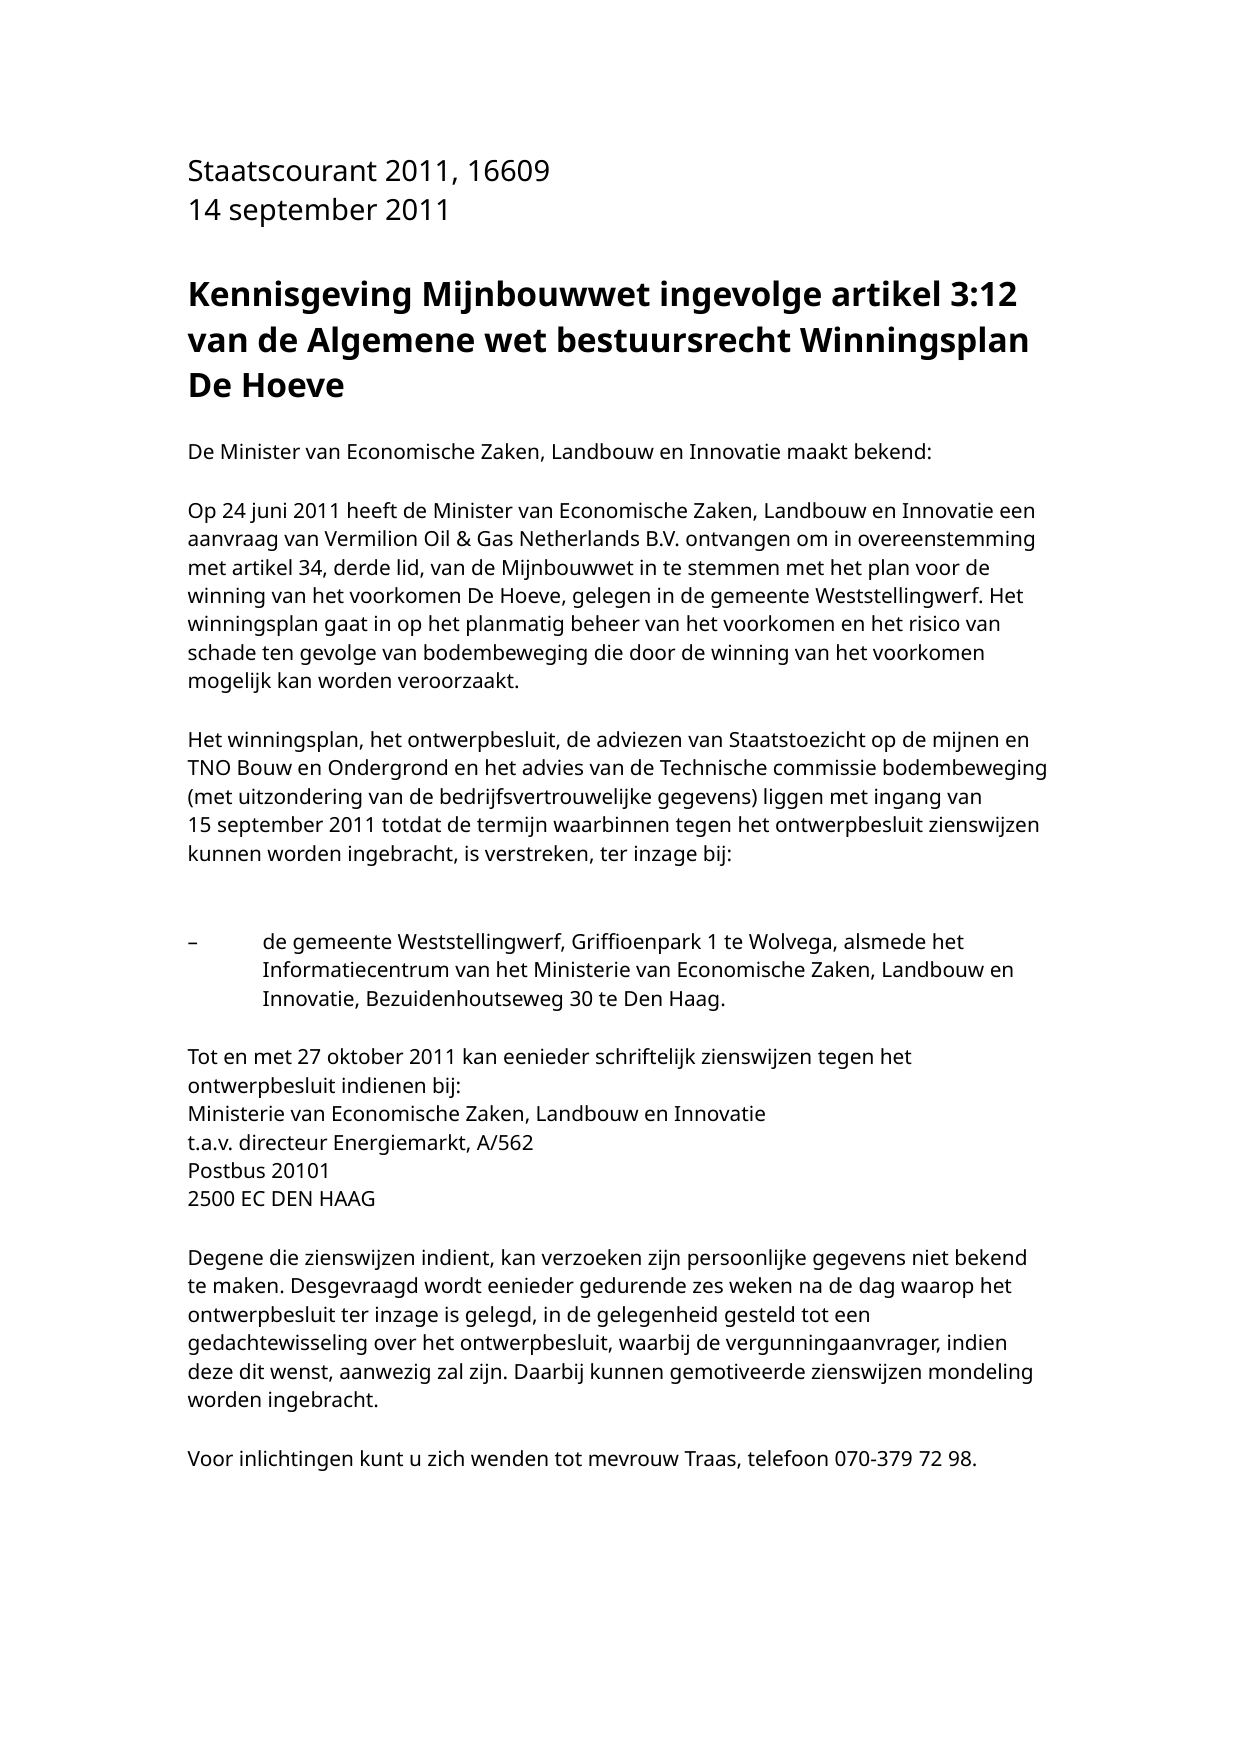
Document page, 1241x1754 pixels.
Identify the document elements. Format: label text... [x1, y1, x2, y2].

text t.a.v. directeur Energiemarkt, A/562 [187, 1128, 1053, 1156]
text Op 24 juni 2011 heeft de Minister van Economische Zaken, Landbouw en Innovatie een aanvraag van Vermilion Oil & Gas Netherlands B.V. ontvangen om in overeenstemming met artikel 34, derde lid, van de Mijnbouwwet in te stemmen met het plan voor de winning van het voorkomen De Hoeve, gelegen in de gemeente Weststellingwerf. Het winningsplan gaat in op het planmatig beheer van het voorkomen en het risico van schade ten gevolge van bodembeweging die door de winning van het voorkomen mogelijk kan worden veroorzaakt. [187, 496, 1053, 695]
text Het winningsplan, het ontwerpbesluit, de adviezen van Staatstoezicht op de mijnen en TNO Bouw en Ondergrond en het advies van de Technische commissie bodembeweging (met uitzondering van de bedrijfsvertrouwelijke gegevens) liggen met ingang van 15 september 2011 totdat de termijn waarbinnen tegen het ontwerpbesluit zienswijzen kunnen worden ingebracht, is verstreken, ter inzage bij: [187, 725, 1053, 867]
text Postbus 20101 [187, 1156, 1053, 1184]
text Voor inlichtingen kunt u zich wenden tot mevrouw Traas, telefoon 070-379 72 98. [187, 1444, 1053, 1472]
text Ministerie van Economische Zaken, Landbouw en Innovatie [187, 1099, 1053, 1128]
text De Minister van Economische Zaken, Landbouw en Innovatie maakt bekend: [187, 437, 1053, 466]
text 14 september 2011 [187, 190, 1053, 229]
subtitle Kennisgeving Mijnbouwwet ingevolge artikel 3:12 van de Algemene wet bestuursrecht Winningsplan De Hoeve [187, 271, 1053, 407]
text Tot en met 27 oktober 2011 kan eenieder schriftelijk zienswijzen tegen het ontwerpbesluit indienen bij: [187, 1042, 1053, 1099]
list de gemeente Weststellingwerf, Griffioenpark 1 te Wolvega, alsmede het Informatiecentrum van het Ministerie van Economische Zaken, Landbouw en Innovatie, Bezuidenhoutseweg 30 te Den Haag. [187, 927, 1053, 1012]
text Degene die zienswijzen indient, kan verzoeken zijn persoonlijke gegevens niet bekend te maken. Desgevraagd wordt eenieder gedurende zes weken na de dag waarop het ontwerpbesluit ter inzage is gelegd, in de gelegenheid gesteld tot een gedachtewisseling over het ontwerpbesluit, waarbij de vergunningaanvrager, indien deze dit wenst, aanwezig zal zijn. Daarbij kunnen gemotiveerde zienswijzen mondeling worden ingebracht. [187, 1243, 1053, 1414]
text 2500 EC DEN HAAG [187, 1184, 1053, 1213]
text Staatscourant 2011, 16609 [187, 150, 1053, 190]
